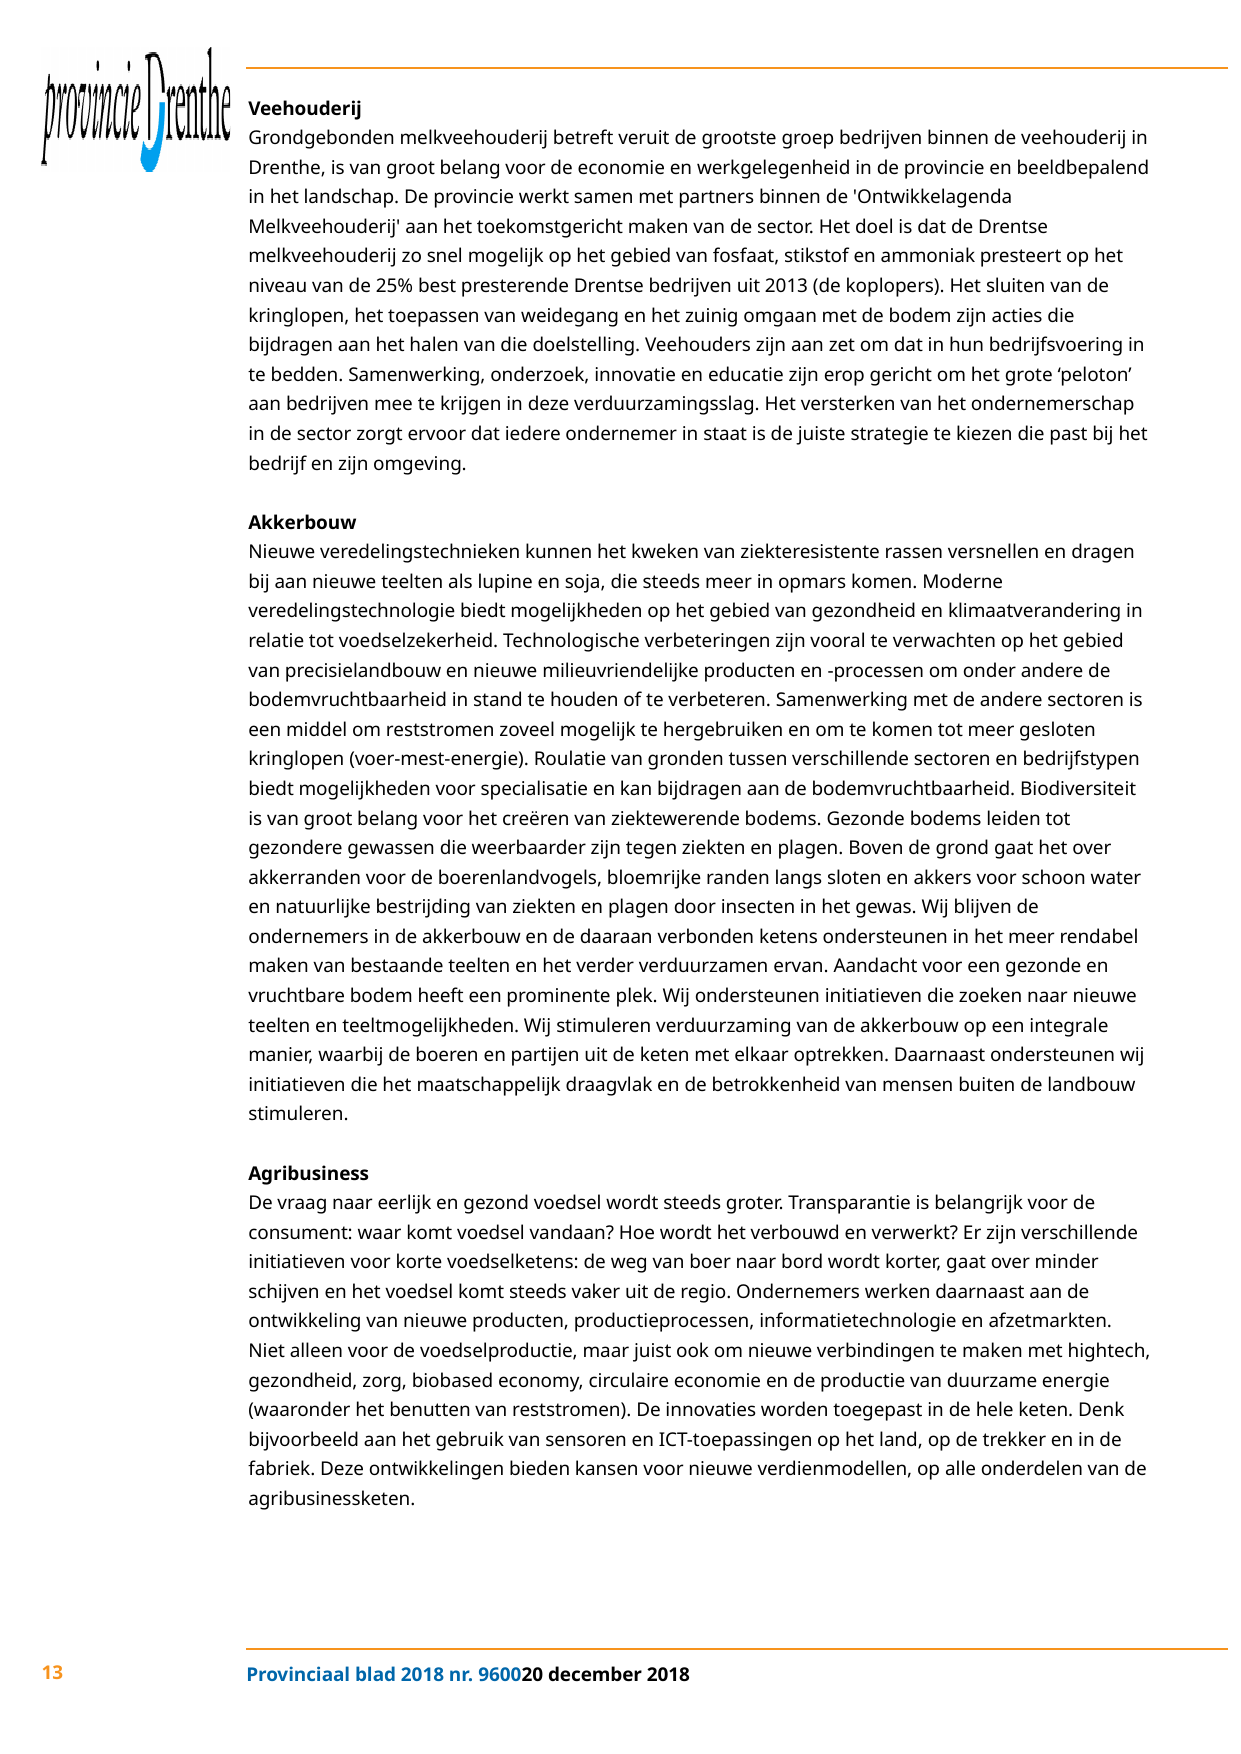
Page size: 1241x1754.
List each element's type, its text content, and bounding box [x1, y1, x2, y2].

text Veehouderij [248, 95, 1152, 121]
text Grondgebonden melkveehouderij betreft veruit de grootste groep bedrijven binnen de veehouderij in Drenthe, is van groot belang voor de economie en werkgelegenheid in de provincie en beeldbepalend in het landschap. De provincie werkt samen met partners binnen de 'Ontwikkelagenda Melkveehouderij' aan het toekomstgericht maken van de sector. Het doel is dat de Drentse melkveehouderij zo snel mogelijk op het gebied van fosfaat, stikstof en ammoniak presteert op het niveau van de 25% best presterende Drentse bedrijven uit 2013 (de koplopers). Het sluiten van de kringlopen, het toepassen van weidegang en het zuinig omgaan met de bodem zijn acties die bijdragen aan het halen van die doelstelling. Veehouders zijn aan zet om dat in hun bedrijfsvoering in te bedden. Samenwerking, onderzoek, innovatie en educatie zijn erop gericht om het grote ‘peloton’ aan bedrijven mee te krijgen in deze verduurzamingsslag. Het versterken van het ondernemerschap in de sector zorgt ervoor dat iedere ondernemer in staat is de juiste strategie te kiezen die past bij het bedrijf en zijn omgeving. [248, 124, 1152, 476]
picture [41, 47, 231, 172]
text Agribusiness [248, 1160, 1152, 1186]
text Akkerbouw [248, 509, 1152, 535]
text De vraag naar eerlijk en gezond voedsel wordt steeds groter. Transparantie is belangrijk voor de consument: waar komt voedsel vandaan? Hoe wordt het verbouwd en verwerkt? Er zijn verschillende initiatieven voor korte voedselketens: de weg van boer naar bord wordt korter, gaat over minder schijven en het voedsel komt steeds vaker uit de regio. Ondernemers werken daarnaast aan de ontwikkeling van nieuwe producten, productieprocessen, informatietechnologie en afzetmarkten. Niet alleen voor de voedselproductie, maar juist ook om nieuwe verbindingen te maken met hightech, gezondheid, zorg, biobased economy, circulaire economie en de productie van duurzame energie (waaronder het benutten van reststromen). De innovaties worden toegepast in de hele keten. Denk bijvoorbeeld aan het gebruik van sensoren en ICT-toepassingen op het land, op de trekker en in de fabriek. Deze ontwikkelingen bieden kansen voor nieuwe verdienmodellen, op alle onderdelen van de agribusinessketen. [248, 1189, 1152, 1511]
text Nieuwe veredelingstechnieken kunnen het kweken van ziekteresistente rassen versnellen en dragen bij aan nieuwe teelten als lupine en soja, die steeds meer in opmars komen. Moderne veredelingstechnologie biedt mogelijkheden op het gebied van gezondheid en klimaatverandering in relatie tot voedselzekerheid. Technologische verbeteringen zijn vooral te verwachten op het gebied van precisielandbouw en nieuwe milieuvriendelijke producten en -processen om onder andere de bodemvruchtbaarheid in stand te houden of te verbeteren. Samenwerking met de andere sectoren is een middel om reststromen zoveel mogelijk te hergebruiken en om te komen tot meer gesloten kringlopen (voer-mest-energie). Roulatie van gronden tussen verschillende sectoren en bedrijfstypen biedt mogelijkheden voor specialisatie en kan bijdragen aan de bodemvruchtbaarheid. Biodiversiteit is van groot belang voor het creëren van ziektewerende bodems. Gezonde bodems leiden tot gezondere gewassen die weerbaarder zijn tegen ziekten en plagen. Boven de grond gaat het over akkerranden voor de boerenlandvogels, bloemrijke randen langs sloten en akkers voor schoon water en natuurlijke bestrijding van ziekten en plagen door insecten in het gewas. Wij blijven de ondernemers in de akkerbouw en de daaraan verbonden ketens ondersteunen in het meer rendabel maken van bestaande teelten en het verder verduurzamen ervan. Aandacht voor een gezonde en vruchtbare bodem heeft een prominente plek. Wij ondersteunen initiatieven die zoeken naar nieuwe teelten en teeltmogelijkheden. Wij stimuleren verduurzaming van de akkerbouw op een integrale manier, waarbij de boeren en partijen uit de keten met elkaar optrekken. Daarnaast ondersteunen wij initiatieven die het maatschappelijk draagvlak en de betrokkenheid van mensen buiten de landbouw stimuleren. [248, 538, 1152, 1126]
